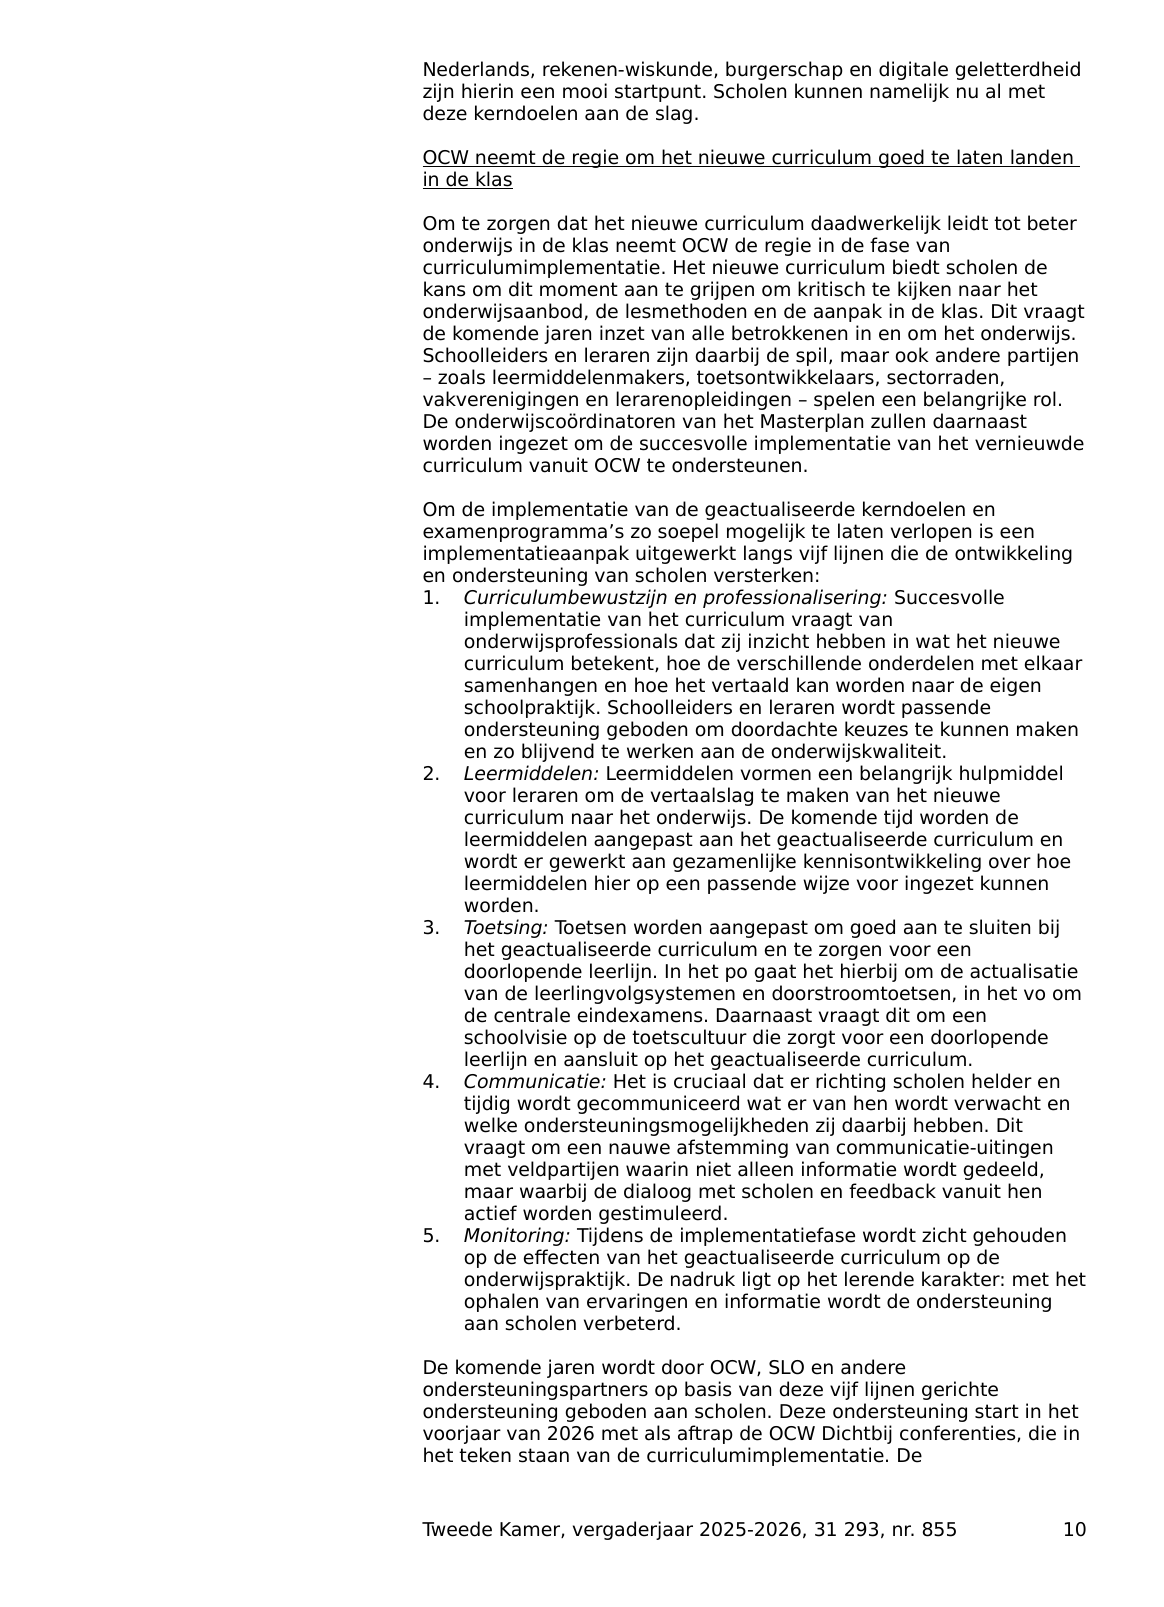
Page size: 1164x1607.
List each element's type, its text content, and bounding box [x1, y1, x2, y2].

text 1. Curriculumbewustzijn en professionalisering: Succesvolle implementatie van het curriculum vraagt van onderwijsprofessionals dat zij inzicht hebben in wat het nieuwe curriculum betekent, hoe de verschillende onderdelen met elkaar samenhangen en hoe het vertaald kan worden naar de eigen schoolpraktijk. Schoolleiders en leraren wordt passende ondersteuning geboden om doordachte keuzes te kunnen maken en zo blijvend te werken aan de onderwijskwaliteit. [422, 587, 1087, 763]
text Om te zorgen dat het nieuwe curriculum daadwerkelijk leidt tot beter onderwijs in de klas neemt OCW de regie in de fase van curriculumimplementatie. Het nieuwe curriculum biedt scholen de kans om dit moment aan te grijpen om kritisch te kijken naar het onderwijsaanbod, de lesmethoden en de aanpak in de klas. Dit vraagt de komende jaren inzet van alle betrokkenen in en om het onderwijs. Schoolleiders en leraren zijn daarbij de spil, maar ook andere partijen – zoals leermiddelenmakers, toetsontwikkelaars, sectorraden, vakverenigingen en lerarenopleidingen – spelen een belangrijke rol. De onderwijscoördinatoren van het Masterplan zullen daarnaast worden ingezet om de succesvolle implementatie van het vernieuwde curriculum vanuit OCW te ondersteunen. [422, 213, 1087, 477]
text De komende jaren wordt door OCW, SLO en andere ondersteuningspartners op basis van deze vijf lijnen gerichte ondersteuning geboden aan scholen. Deze ondersteuning start in het voorjaar van 2026 met als aftrap de OCW Dichtbij conferenties, die in het teken staan van de curriculumimplementatie. De [422, 1357, 1087, 1467]
text Om de implementatie van de geactualiseerde kerndoelen en examenprogramma’s zo soepel mogelijk te laten verlopen is een implementatieaanpak uitgewerkt langs vijf lijnen die de ontwikkeling en ondersteuning van scholen versterken: [422, 499, 1087, 587]
text 5. Monitoring: Tijdens de implementatiefase wordt zicht gehouden op de effecten van het geactualiseerde curriculum op de onderwijspraktijk. De nadruk ligt op het lerende karakter: met het ophalen van ervaringen en informatie wordt de ondersteuning aan scholen verbeterd. [422, 1224, 1087, 1334]
text 3. Toetsing: Toetsen worden aangepast om goed aan te sluiten bij het geactualiseerde curriculum en te zorgen voor een doorlopende leerlijn. In het po gaat het hierbij om de actualisatie van de leerlingvolgsystemen en doorstroomtoetsen, in het vo om de centrale eindexamens. Daarnaast vraagt dit om een schoolvisie op de toetscultuur die zorgt voor een doorlopende leerlijn en aansluit op het geactualiseerde curriculum. [422, 917, 1087, 1071]
text 4. Communicatie: Het is cruciaal dat er richting scholen helder en tijdig wordt gecommuniceerd wat er van hen wordt verwacht en welke ondersteuningsmogelijkheden zij daarbij hebben. Dit vraagt om een nauwe afstemming van communicatie-uitingen met veldpartijen waarin niet alleen informatie wordt gedeeld, maar waarbij de dialoog met scholen en feedback vanuit hen actief worden gestimuleerd. [422, 1071, 1087, 1224]
text Nederlands, rekenen-wiskunde, burgerschap en digitale geletterdheid zijn hierin een mooi startpunt. Scholen kunnen namelijk nu al met deze kerndoelen aan de slag. [422, 59, 1087, 125]
text 2. Leermiddelen: Leermiddelen vormen een belangrijk hulpmiddel voor leraren om de vertaalslag te maken van het nieuwe curriculum naar het onderwijs. De komende tijd worden de leermiddelen aangepast aan het geactualiseerde curriculum en wordt er gewerkt aan gezamenlijke kennisontwikkeling over hoe leermiddelen hier op een passende wijze voor ingezet kunnen worden. [422, 763, 1087, 917]
subtitle OCW neemt de regie om het nieuwe curriculum goed te laten landen in de klas [422, 147, 1087, 191]
